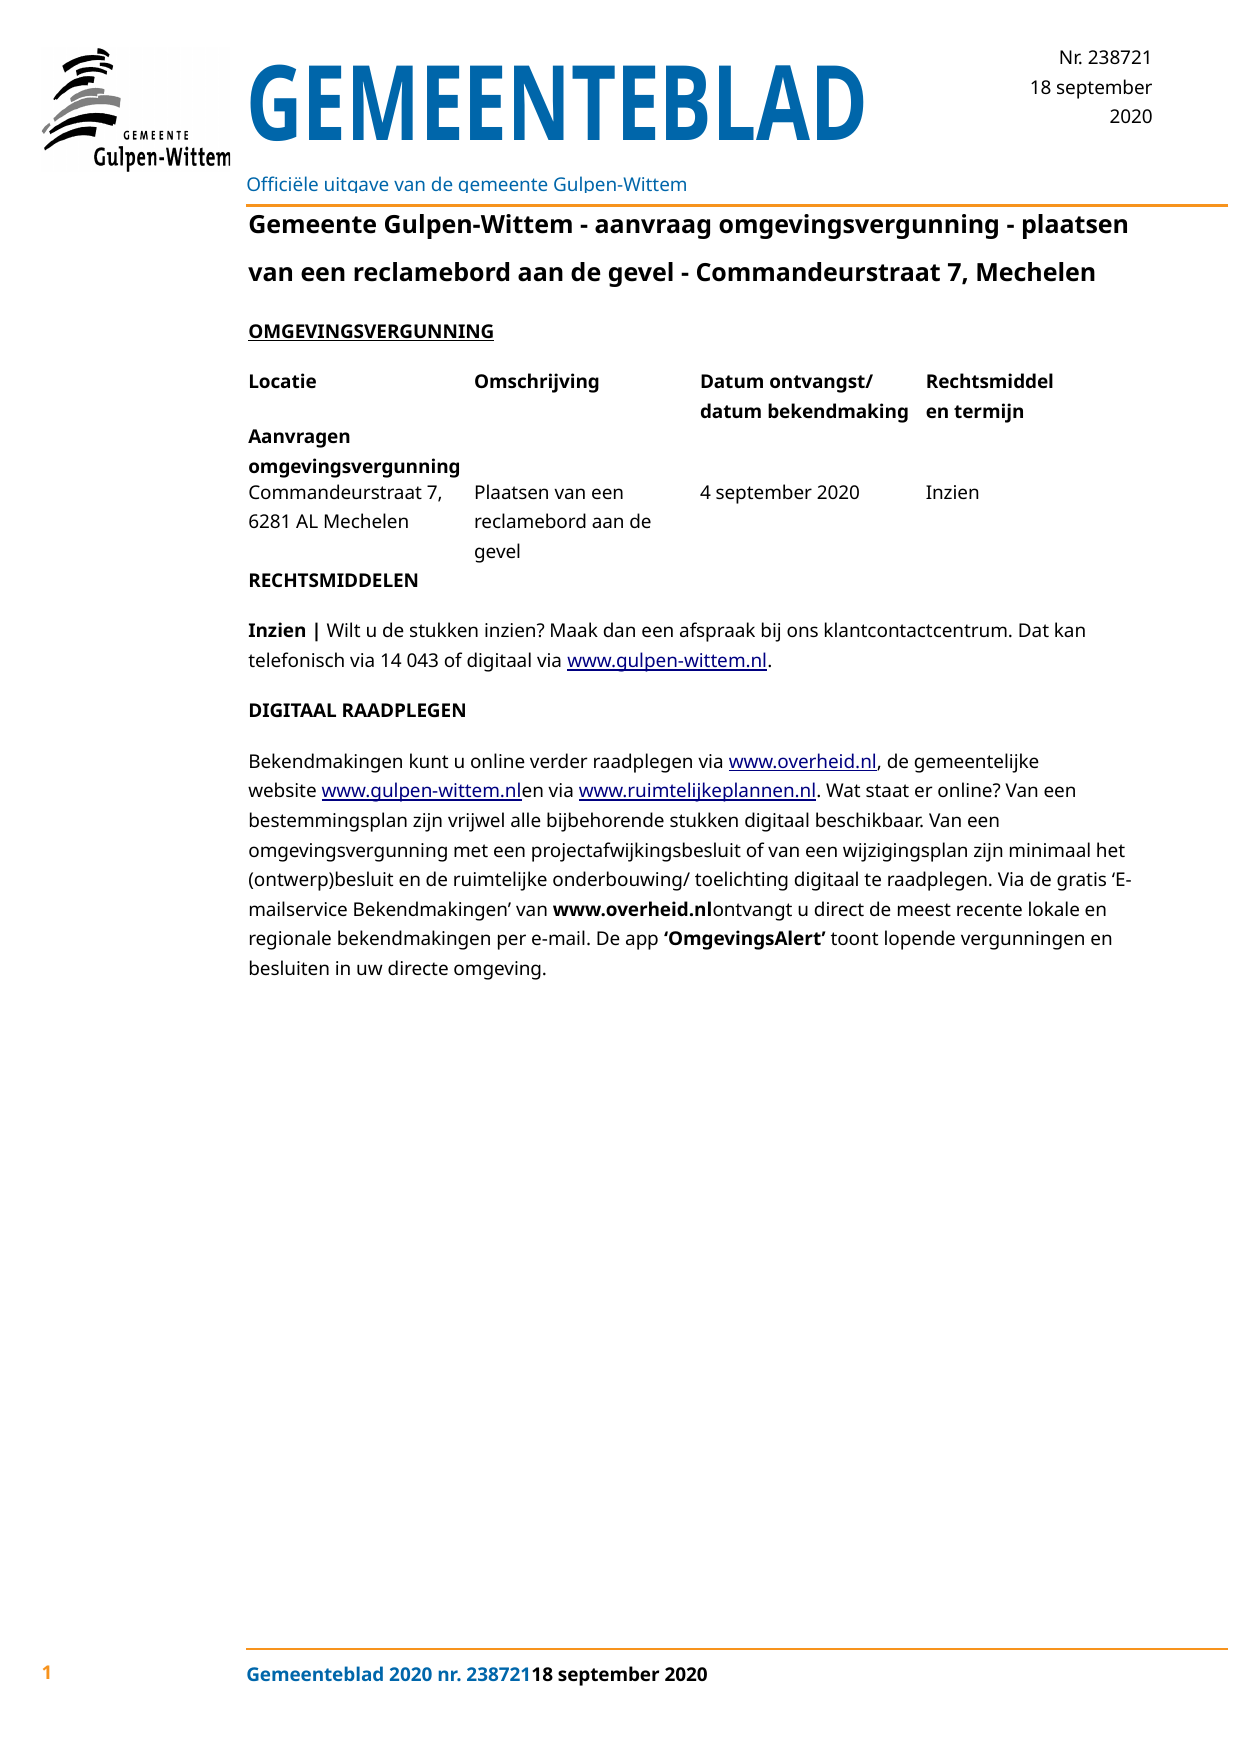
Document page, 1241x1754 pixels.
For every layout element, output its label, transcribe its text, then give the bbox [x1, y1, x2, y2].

text Gemeente Gulpen-Wittem - aanvraag omgevingsvergunning - plaatsen van een reclamebord aan de gevel - Commandeurstraat 7, Mechelen [248, 207, 1152, 288]
table_cell Aanvragen omgevingsvergunning [248, 424, 474, 479]
text Inzien | Wilt u de stukken inzien? Maak dan een afspraak bij ons klantcontactcentrum. Dat kan telefonisch via 14 043 of digitaal via www.gulpen-wittem.nl. [248, 618, 1152, 673]
table_cell 4 september 2020 [700, 479, 926, 564]
text Bekendmakingen kunt u online verder raadplegen via www.overheid.nl, de gemeentelijke website www.gulpen-wittem.nlen via www.ruimtelijkeplannen.nl. Wat staat er online? Van een bestemmingsplan zijn vrijwel alle bijbehorende stukken digitaal beschikbaar. Van een omgevingsvergunning met een projectafwijkingsbesluit of van een wijzigingsplan zijn minimaal het (ontwerp)besluit en de ruimtelijke onderbouwing/ toelichting digitaal te raadplegen. Via de gratis ‘E-mailservice Bekendmakingen’ van www.overheid.nlontvangt u direct de meest recente lokale en regionale bekendmakingen per e-mail. De app ‘OmgevingsAlert’ toont lopende vergunningen en besluiten in uw directe omgeving. [248, 748, 1152, 981]
table_header Datum ontvangst/ datum bekendmaking [700, 369, 926, 424]
table_header Locatie [248, 369, 474, 424]
table_cell [474, 424, 700, 479]
table_header Omschrijving [474, 369, 700, 424]
table_cell [926, 424, 1152, 479]
table_cell [700, 424, 926, 479]
table_cell Plaatsen van een reclamebord aan de gevel [474, 479, 700, 564]
picture [41, 47, 231, 172]
table_cell Inzien [926, 479, 1152, 564]
table_cell Commandeurstraat 7, 6281 AL Mechelen [248, 479, 474, 564]
table_header Rechtsmiddel en termijn [926, 369, 1152, 424]
text RECHTSMIDDELEN [248, 567, 1152, 593]
text OMGEVINGSVERGUNNING [248, 318, 1152, 344]
text DIGITAAL RAADPLEGEN [248, 698, 1152, 723]
